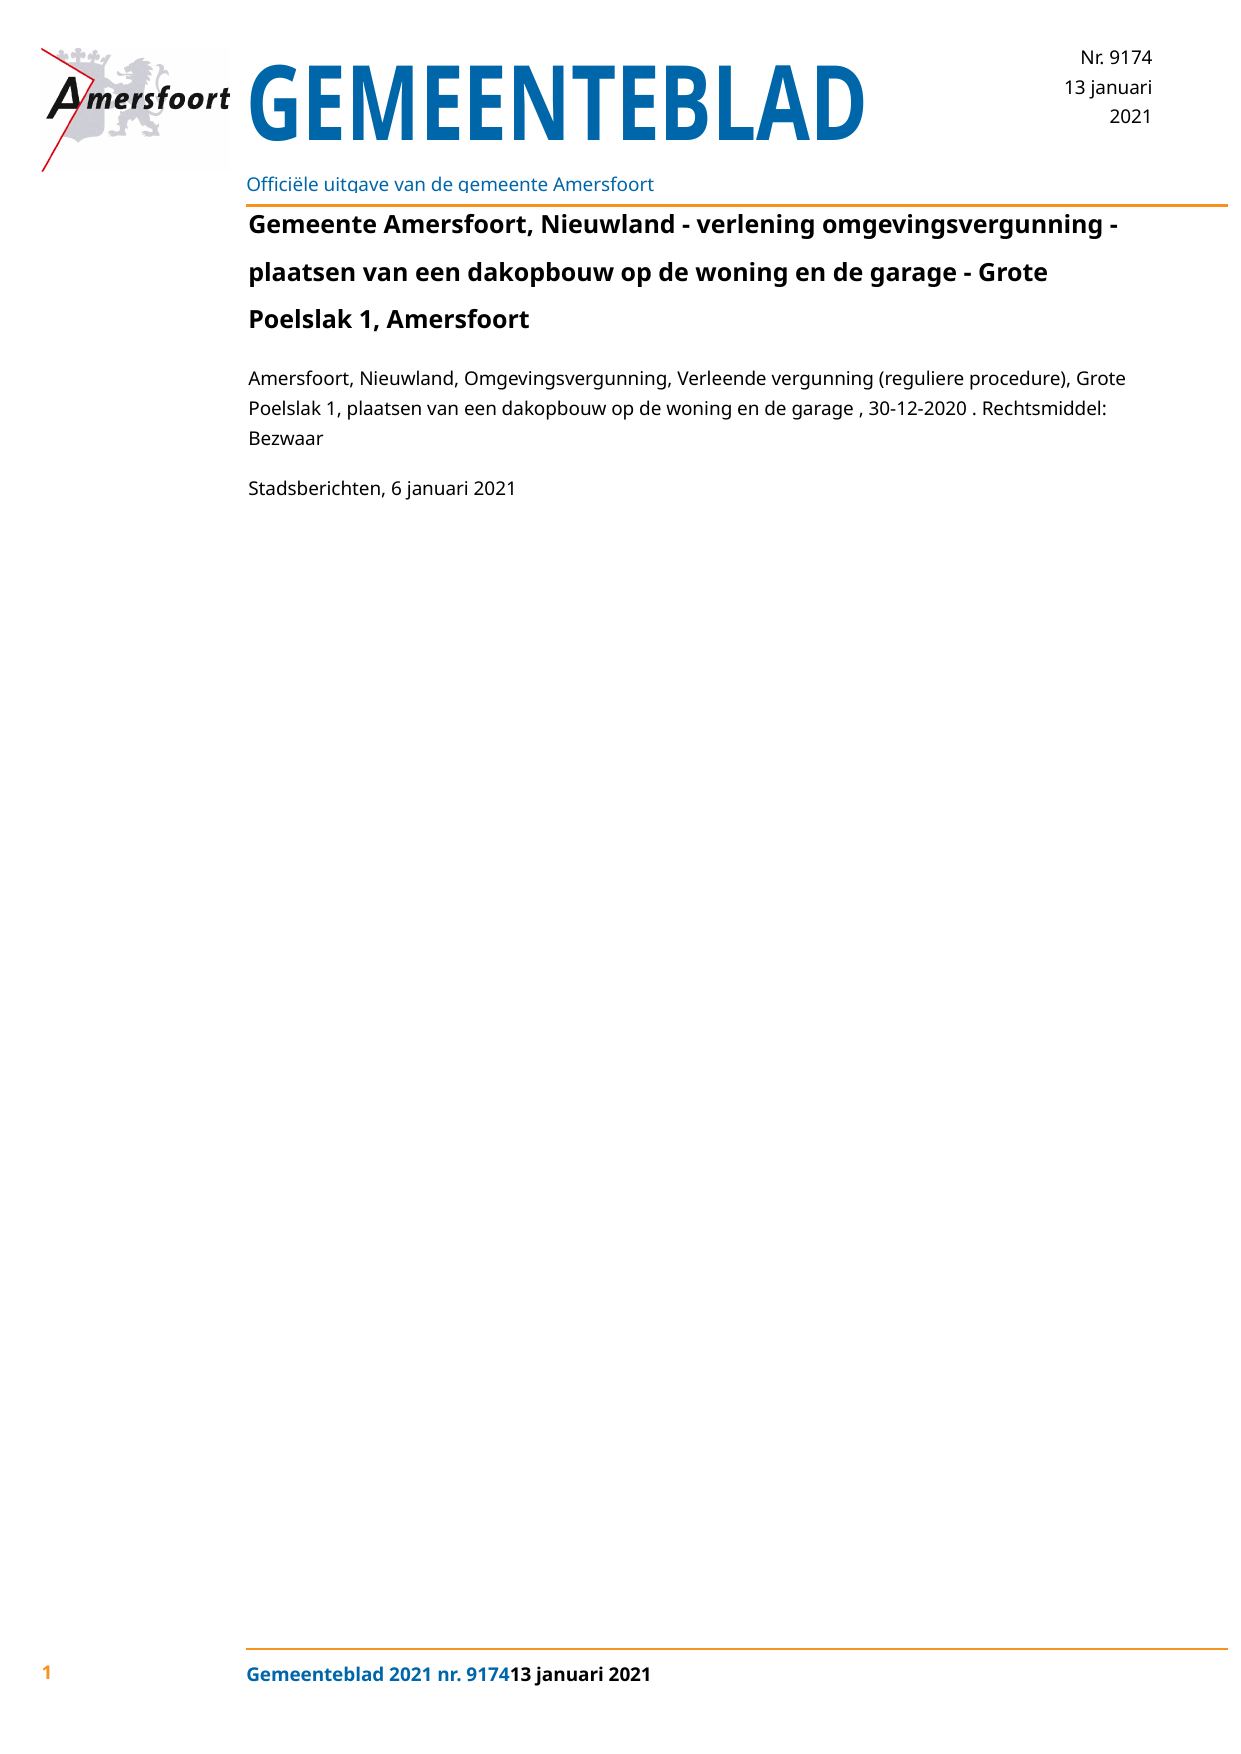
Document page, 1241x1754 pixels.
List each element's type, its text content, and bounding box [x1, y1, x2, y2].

text Gemeente Amersfoort, Nieuwland - verlening omgevingsvergunning - plaatsen van een dakopbouw op de woning en de garage - Grote Poelslak 1, Amersfoort [248, 207, 1152, 336]
picture [41, 47, 231, 172]
text Amersfoort, Nieuwland, Omgevingsvergunning, Verleende vergunning (reguliere procedure), Grote Poelslak 1, plaatsen van een dakopbouw op de woning en de garage , 30-12-2020 . Rechtsmiddel: Bezwaar [248, 366, 1152, 450]
text Stadsberichten, 6 januari 2021 [248, 475, 1152, 501]
